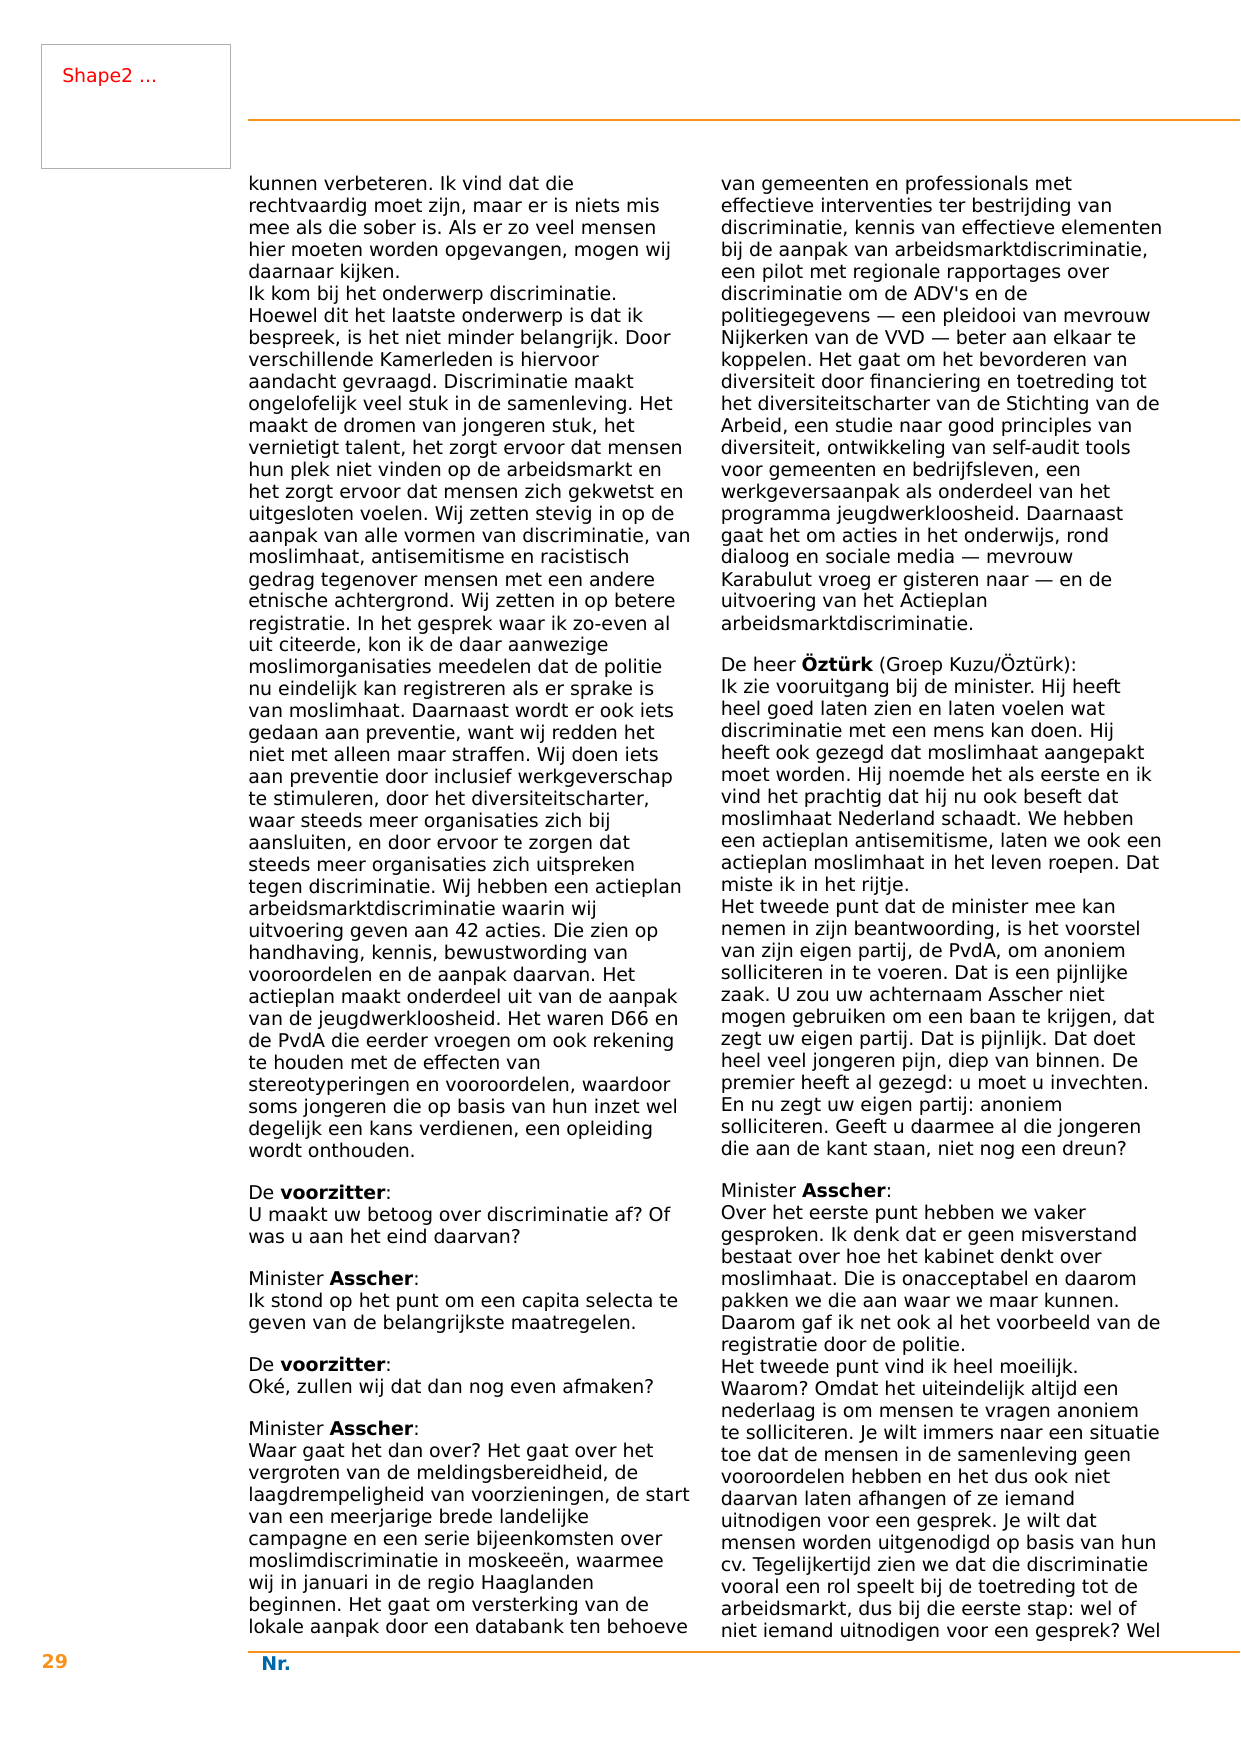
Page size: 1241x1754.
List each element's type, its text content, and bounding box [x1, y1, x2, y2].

text Oké, zullen wij dat dan nog even afmaken? [248, 1376, 691, 1398]
text Het tweede punt vind ik heel moeilijk. Waarom? Omdat het uiteindelijk altijd een nederlaag is om mensen te vragen anoniem te solliciteren. Je wilt immers naar een situatie toe dat de mensen in de samenleving geen vooroordelen hebben en het dus ook niet daarvan laten afhangen of ze iemand uitnodigen voor een gesprek. Je wilt dat mensen worden uitgenodigd op basis van hun cv. Tegelijkertijd zien we dat die discriminatie vooral een rol speelt bij de toetreding tot de arbeidsmarkt, dus bij die eerste stap: wel of niet iemand uitnodigen voor een gesprek? Wel [721, 1356, 1163, 1641]
text De heer Öztürk (Groep Kuzu/Öztürk): [721, 654, 1163, 676]
text Ik stond op het punt om een capita selecta te geven van de belangrijkste maatregelen. [248, 1290, 691, 1334]
text Minister Asscher: [248, 1418, 691, 1440]
text Minister Asscher: [721, 1180, 1163, 1202]
text De voorzitter: [248, 1182, 691, 1204]
text De voorzitter: [248, 1354, 691, 1376]
text Ik kom bij het onderwerp discriminatie. Hoewel dit het laatste onderwerp is dat ik bespreek, is het niet minder belangrijk. Door verschillende Kamerleden is hiervoor aandacht gevraagd. Discriminatie maakt ongelofelijk veel stuk in de samenleving. Het maakt de dromen van jongeren stuk, het vernietigt talent, het zorgt ervoor dat mensen hun plek niet vinden op de arbeidsmarkt en het zorgt ervoor dat mensen zich gekwetst en uitgesloten voelen. Wij zetten stevig in op de aanpak van alle vormen van discriminatie, van moslimhaat, antisemitisme en racistisch gedrag tegenover mensen met een andere etnische achtergrond. Wij zetten in op betere registratie. In het gesprek waar ik zo-even al uit citeerde, kon ik de daar aanwezige moslimorganisaties meedelen dat de politie nu eindelijk kan registreren als er sprake is van moslimhaat. Daarnaast wordt er ook iets gedaan aan preventie, want wij redden het niet met alleen maar straffen. Wij doen iets aan preventie door inclusief werkgeverschap te stimuleren, door het diversiteitscharter, waar steeds meer organisaties zich bij aansluiten, en door ervoor te zorgen dat steeds meer organisaties zich uitspreken tegen discriminatie. Wij hebben een actieplan arbeidsmarktdiscriminatie waarin wij uitvoering geven aan 42 acties. Die zien op handhaving, kennis, bewustwording van vooroordelen en de aanpak daarvan. Het actieplan maakt onderdeel uit van de aanpak van de jeugdwerkloosheid. Het waren D66 en de PvdA die eerder vroegen om ook rekening te houden met de effecten van stereotyperingen en vooroordelen, waardoor soms jongeren die op basis van hun inzet wel degelijk een kans verdienen, een opleiding wordt onthouden. [248, 283, 691, 1162]
text Het tweede punt dat de minister mee kan nemen in zijn beantwoording, is het voorstel van zijn eigen partij, de PvdA, om anoniem solliciteren in te voeren. Dat is een pijnlijke zaak. U zou uw achternaam Asscher niet mogen gebruiken om een baan te krijgen, dat zegt uw eigen partij. Dat is pijnlijk. Dat doet heel veel jongeren pijn, diep van binnen. De premier heeft al gezegd: u moet u invechten. En nu zegt uw eigen partij: anoniem solliciteren. Geeft u daarmee al die jongeren die aan de kant staan, niet nog een dreun? [721, 896, 1163, 1160]
text U maakt uw betoog over discriminatie af? Of was u aan het eind daarvan? [248, 1204, 691, 1248]
text Over het eerste punt hebben we vaker gesproken. Ik denk dat er geen misverstand bestaat over hoe het kabinet denkt over moslimhaat. Die is onacceptabel en daarom pakken we die aan waar we maar kunnen. Daarom gaf ik net ook al het voorbeeld van de registratie door de politie. [721, 1202, 1163, 1356]
text van gemeenten en professionals met effectieve interventies ter bestrijding van discriminatie, kennis van effectieve elementen bij de aanpak van arbeidsmarktdiscriminatie, een pilot met regionale rapportages over discriminatie om de ADV's en de politiegegevens — een pleidooi van mevrouw Nijkerken van de VVD — beter aan elkaar te koppelen. Het gaat om het bevorderen van diversiteit door financiering en toetreding tot het diversiteitscharter van de Stichting van de Arbeid, een studie naar good principles van diversiteit, ontwikkeling van self-audit tools voor gemeenten en bedrijfsleven, een werkgeversaanpak als onderdeel van het programma jeugdwerkloosheid. Daarnaast gaat het om acties in het onderwijs, rond dialoog en sociale media — mevrouw Karabulut vroeg er gisteren naar — en de uitvoering van het Actieplan arbeidsmarktdiscriminatie. [721, 173, 1163, 634]
text Waar gaat het dan over? Het gaat over het vergroten van de meldingsbereidheid, de laagdrempeligheid van voorzieningen, de start van een meerjarige brede landelijke campagne en een serie bijeenkomsten over moslimdiscriminatie in moskeeën, waarmee wij in januari in de regio Haaglanden beginnen. Het gaat om versterking van de lokale aanpak door een databank ten behoeve [248, 1440, 691, 1637]
text Ik zie vooruitgang bij de minister. Hij heeft heel goed laten zien en laten voelen wat discriminatie met een mens kan doen. Hij heeft ook gezegd dat moslimhaat aangepakt moet worden. Hij noemde het als eerste en ik vind het prachtig dat hij nu ook beseft dat moslimhaat Nederland schaadt. We hebben een actieplan antisemitisme, laten we ook een actieplan moslimhaat in het leven roepen. Dat miste ik in het rijtje. [721, 676, 1163, 896]
text Minister Asscher: [248, 1268, 691, 1290]
text kunnen verbeteren. Ik vind dat die rechtvaardig moet zijn, maar er is niets mis mee als die sober is. Als er zo veel mensen hier moeten worden opgevangen, mogen wij daarnaar kijken. [248, 173, 691, 283]
